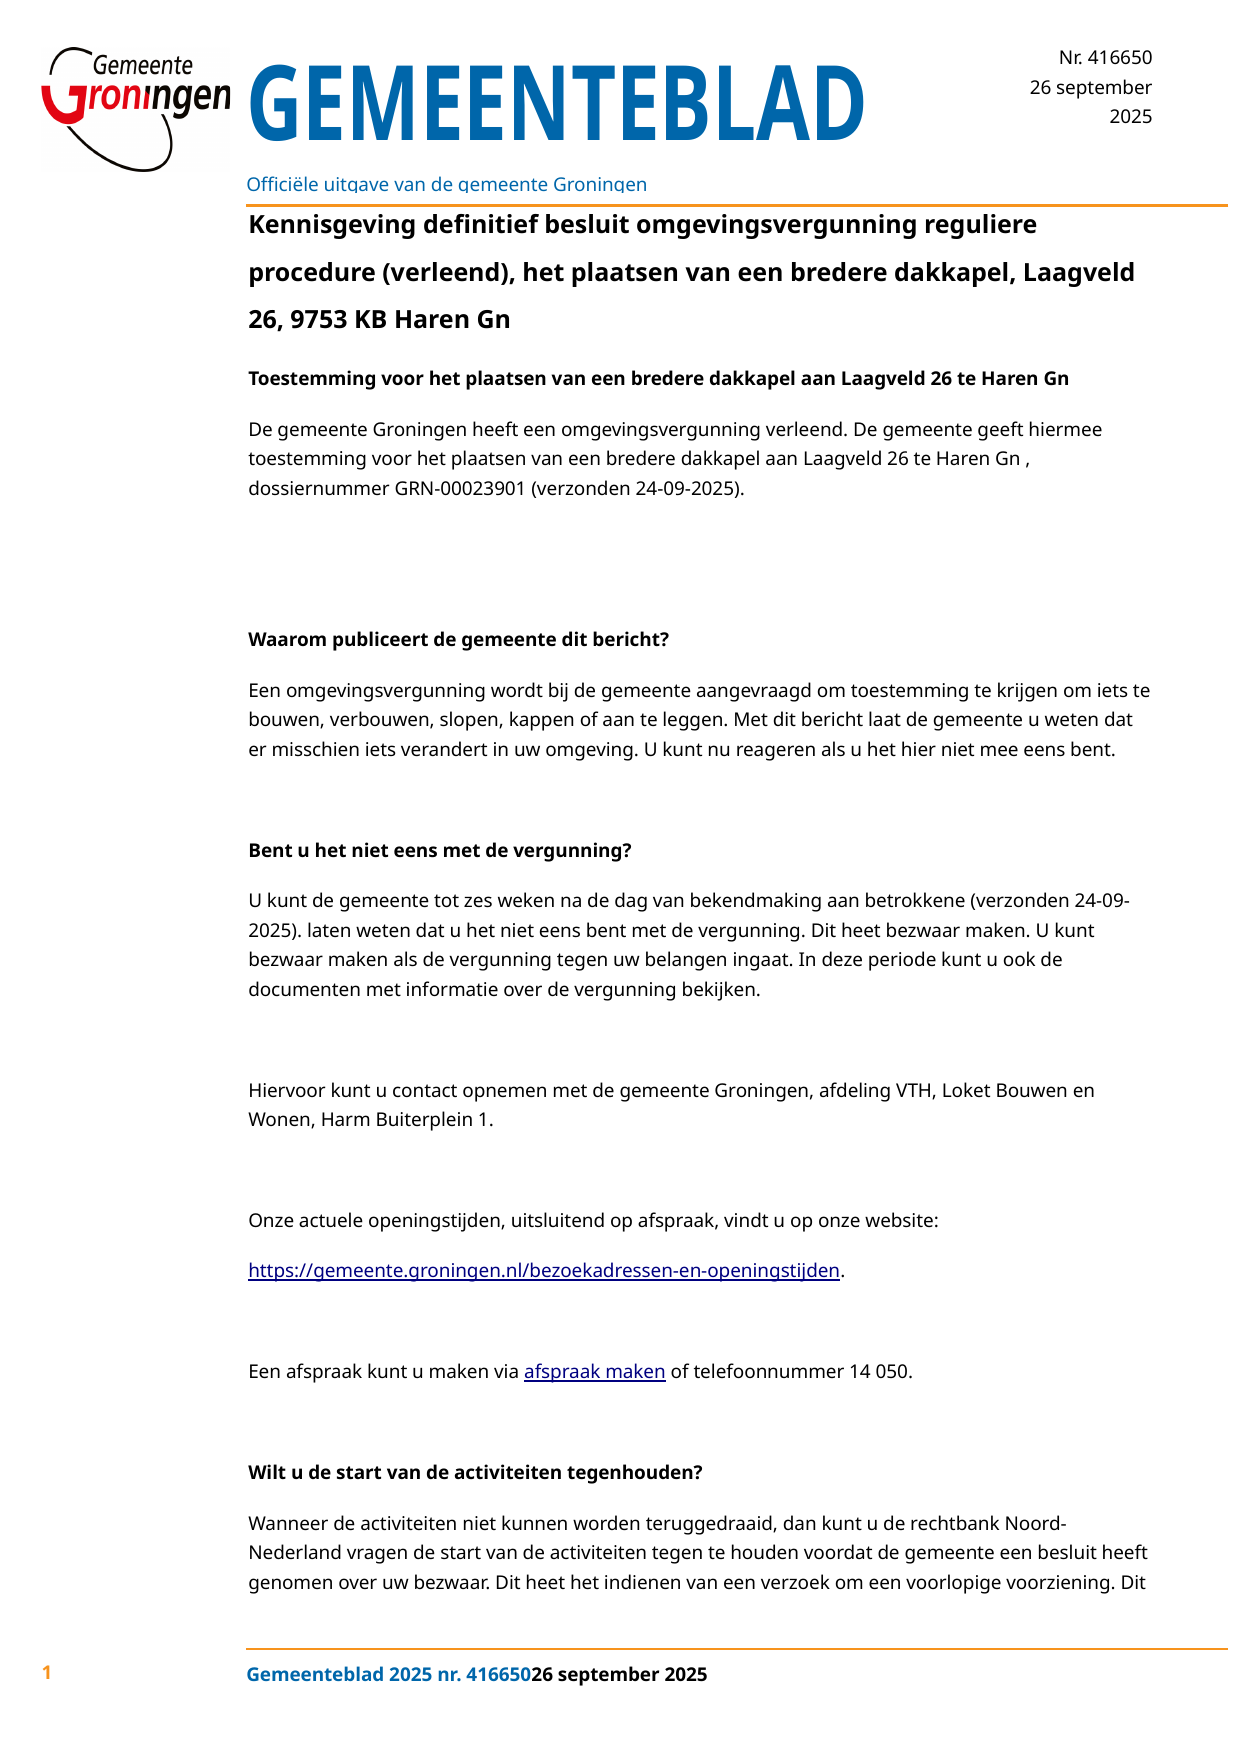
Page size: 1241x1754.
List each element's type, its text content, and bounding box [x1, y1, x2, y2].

text Kennisgeving definitief besluit omgevingsvergunning reguliere procedure (verleend), het plaatsen van een bredere dakkapel, Laagveld 26, 9753 KB Haren Gn [248, 207, 1152, 336]
text Bent u het niet eens met de vergunning? [248, 837, 1152, 862]
text Toestemming voor het plaatsen van een bredere dakkapel aan Laagveld 26 te Haren Gn [248, 366, 1152, 391]
text U kunt de gemeente tot zes weken na de dag van bekendmaking aan betrokkene (verzonden 24-09-2025). laten weten dat u het niet eens bent met de vergunning. Dit heet bezwaar maken. U kunt bezwaar maken als de vergunning tegen uw belangen ingaat. In deze periode kunt u ook de documenten met informatie over de vergunning bekijken. [248, 887, 1152, 1002]
text Wilt u de start van de activiteiten tegenhouden? [248, 1459, 1152, 1485]
text Waarom publiceert de gemeente dit bericht? [248, 626, 1152, 652]
text Onze actuele openingstijden, uitsluitend op afspraak, vindt u op onze website: [248, 1207, 1152, 1233]
text Een omgevingsvergunning wordt bij de gemeente aangevraagd om toestemming te krijgen om iets te bouwen, verbouwen, slopen, kappen of aan te leggen. Met dit bericht laat de gemeente u weten dat er misschien iets verandert in uw omgeving. U kunt nu reageren als u het hier niet mee eens bent. [248, 677, 1152, 762]
text Een afspraak kunt u maken via afspraak maken of telefoonnummer 14 050. [248, 1358, 1152, 1384]
picture [41, 47, 231, 172]
text De gemeente Groningen heeft een omgevingsvergunning verleend. De gemeente geeft hiermee toestemming voor het plaatsen van een bredere dakkapel aan Laagveld 26 te Haren Gn , dossiernummer GRN-00023901 (verzonden 24-09-2025). [248, 416, 1152, 501]
text Wanneer de activiteiten niet kunnen worden teruggedraaid, dan kunt u de rechtbank Noord-Nederland vragen de start van de activiteiten tegen te houden voordat de gemeente een besluit heeft genomen over uw bezwaar. Dit heet het indienen van een verzoek om een voorlopige voorziening. Dit [248, 1510, 1152, 1594]
text https://gemeente.groningen.nl/bezoekadressen-en-openingstijden. [248, 1258, 1152, 1283]
text Hiervoor kunt u contact opnemen met de gemeente Groningen, afdeling VTH, Loket Bouwen en Wonen, Harm Buiterplein 1. [248, 1077, 1152, 1132]
